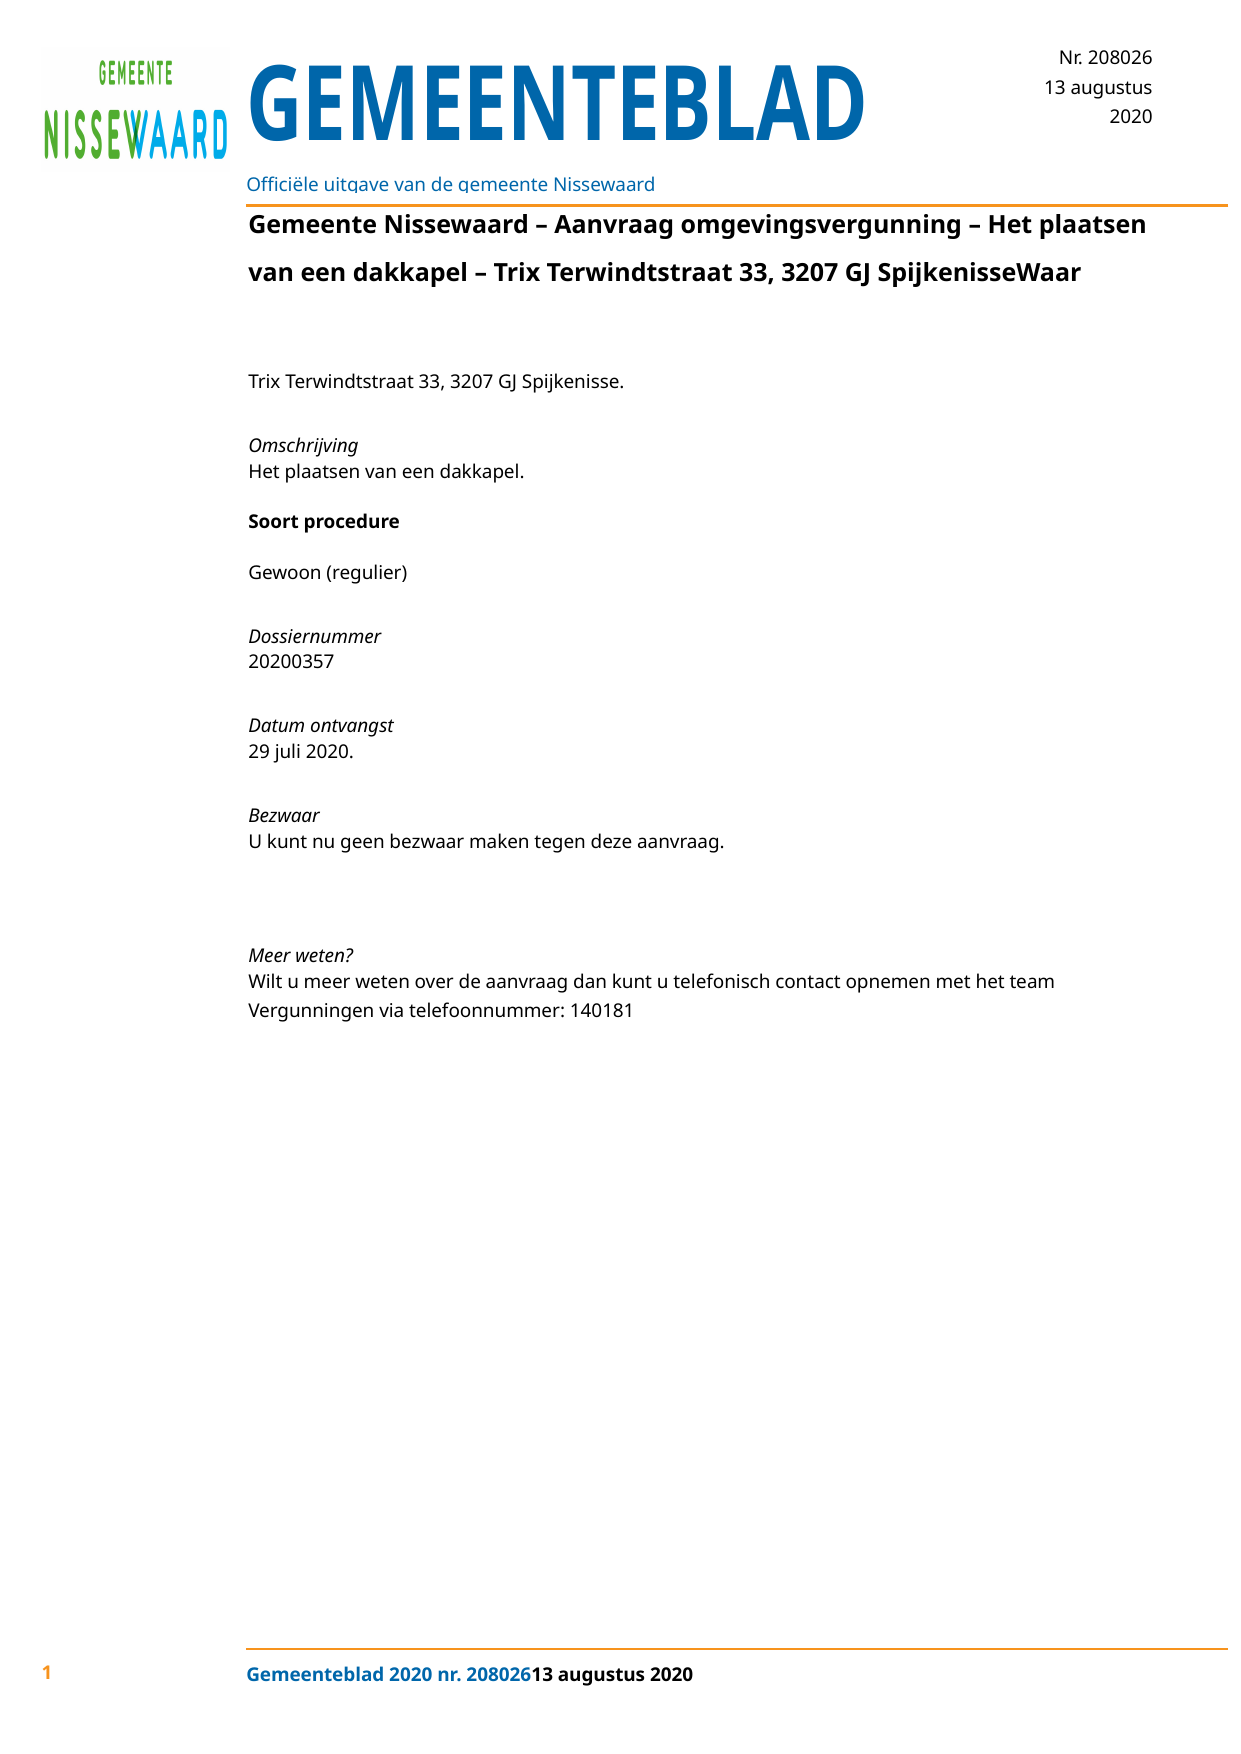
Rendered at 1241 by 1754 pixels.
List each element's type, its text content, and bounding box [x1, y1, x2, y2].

text Bezwaar [248, 802, 1152, 828]
text Gemeente Nissewaard – Aanvraag omgevingsvergunning – Het plaatsen van een dakkapel – Trix Terwindtstraat 33, 3207 GJ SpijkenisseWaar [248, 207, 1152, 288]
text Dossiernummer [248, 623, 1152, 648]
text Het plaatsen van een dakkapel. [248, 458, 1152, 484]
text Omschrijving [248, 432, 1152, 458]
text Trix Terwindtstraat 33, 3207 GJ Spijkenisse. [248, 368, 1152, 394]
text 29 juli 2020. [248, 738, 1152, 764]
text Meer weten? [248, 942, 1152, 968]
text U kunt nu geen bezwaar maken tegen deze aanvraag. [248, 828, 1152, 854]
picture [41, 47, 231, 172]
text Gewoon (regulier) [248, 559, 1152, 584]
text Wilt u meer weten over de aanvraag dan kunt u telefonisch contact opnemen met het team Vergunningen via telefoonnummer: 140181 [248, 968, 1152, 1023]
text Datum ontvangst [248, 712, 1152, 738]
text Soort procedure [248, 508, 1152, 534]
text 20200357 [248, 648, 1152, 674]
